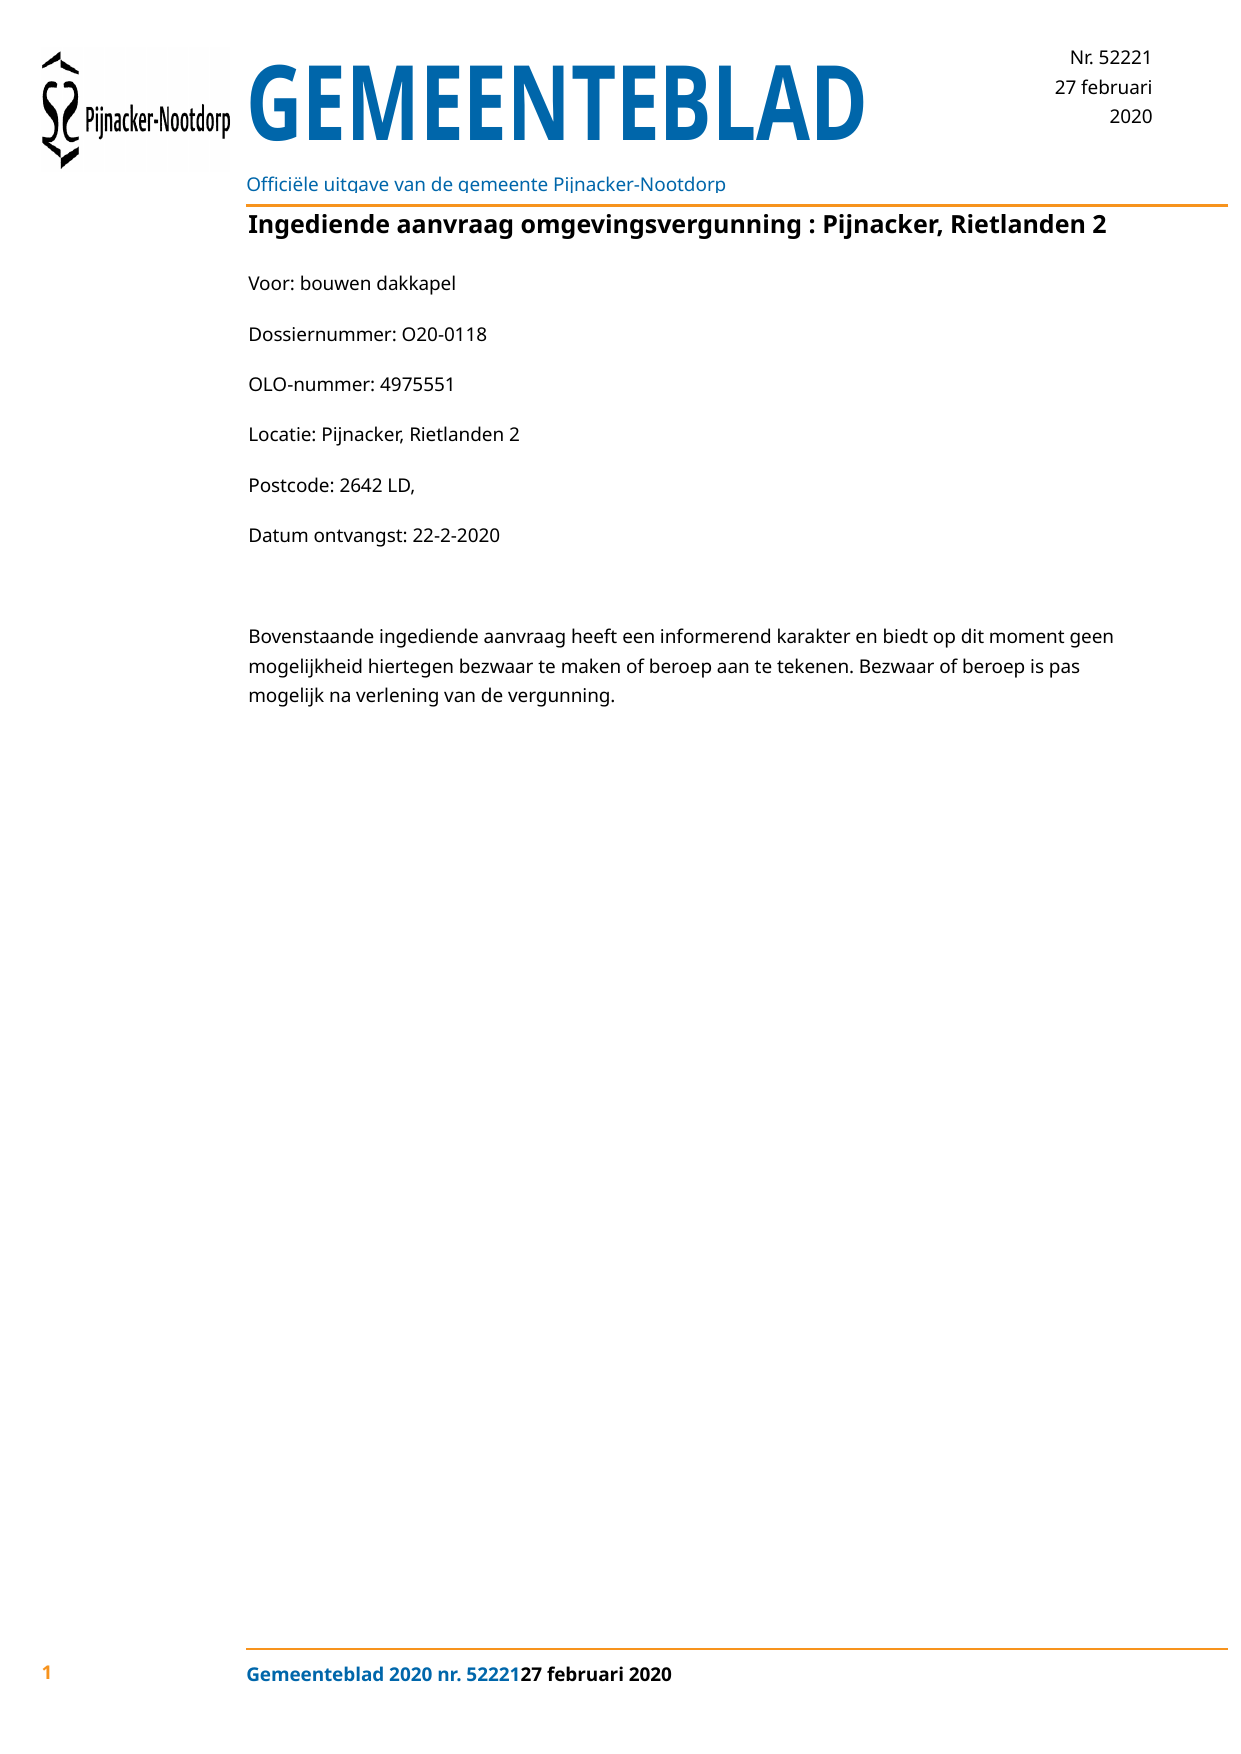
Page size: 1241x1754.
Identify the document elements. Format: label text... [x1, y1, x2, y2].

text OLO-nummer: 4975551 [248, 371, 1152, 397]
picture [41, 47, 231, 172]
text Postcode: 2642 LD, [248, 472, 1152, 498]
text Voor: bouwen dakkapel [248, 270, 1152, 296]
text Locatie: Pijnacker, Rietlanden 2 [248, 422, 1152, 447]
text Dossiernummer: O20-0118 [248, 321, 1152, 346]
text Bovenstaande ingediende aanvraag heeft een informerend karakter en biedt op dit moment geen mogelijkheid hiertegen bezwaar te maken of beroep aan te tekenen. Bezwaar of beroep is pas mogelijk na verlening van de vergunning. [248, 623, 1152, 708]
text Ingediende aanvraag omgevingsvergunning : Pijnacker, Rietlanden 2 [248, 207, 1152, 241]
text Datum ontvangst: 22-2-2020 [248, 522, 1152, 548]
